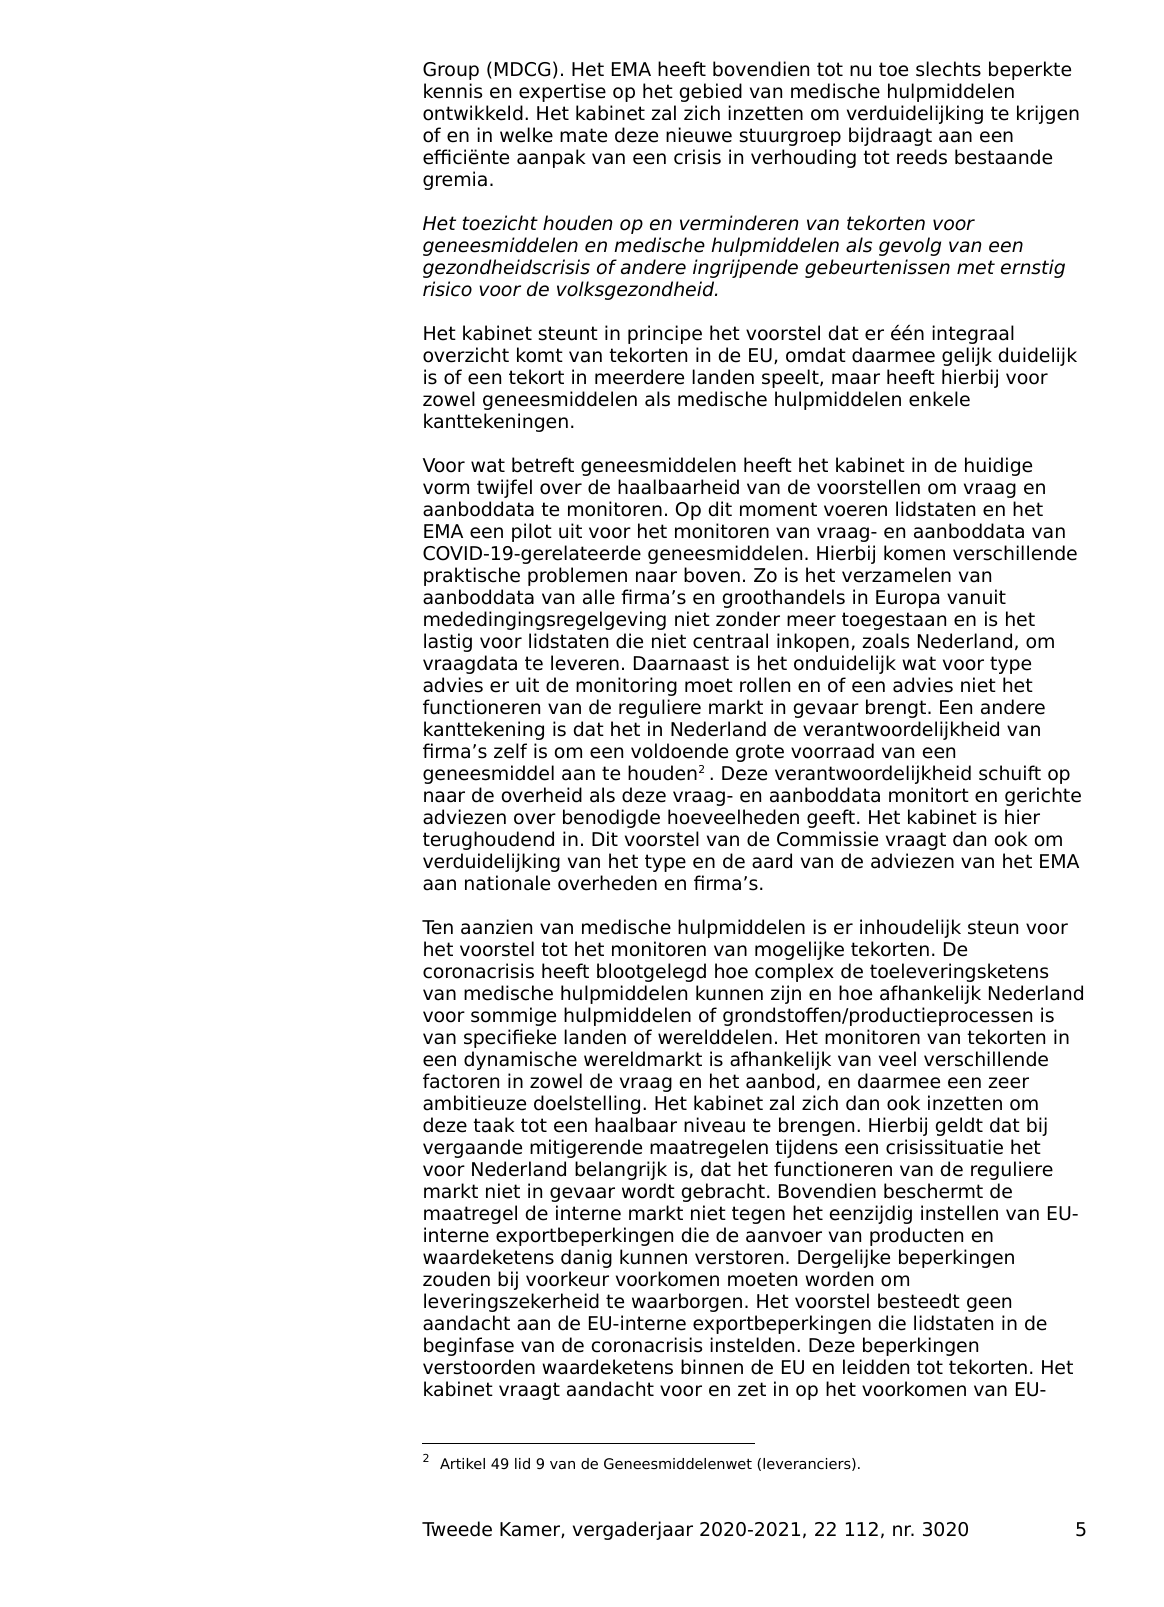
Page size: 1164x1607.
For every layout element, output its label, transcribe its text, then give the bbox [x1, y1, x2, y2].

text Het kabinet steunt in principe het voorstel dat er één integraal overzicht komt van tekorten in de EU, omdat daarmee gelijk duidelijk is of een tekort in meerdere landen speelt, maar heeft hierbij voor zowel geneesmiddelen als medische hulpmiddelen enkele kanttekeningen. [422, 323, 1087, 433]
text Ten aanzien van medische hulpmiddelen is er inhoudelijk steun voor het voorstel tot het monitoren van mogelijke tekorten. De coronacrisis heeft blootgelegd hoe complex de toeleveringsketens van medische hulpmiddelen kunnen zijn en hoe afhankelijk Nederland voor sommige hulpmiddelen of grondstoffen/productieprocessen is van specifieke landen of werelddelen. Het monitoren van tekorten in een dynamische wereldmarkt is afhankelijk van veel verschillende factoren in zowel de vraag en het aanbod, en daarmee een zeer ambitieuze doelstelling. Het kabinet zal zich dan ook inzetten om deze taak tot een haalbaar niveau te brengen. Hierbij geldt dat bij vergaande mitigerende maatregelen tijdens een crisissituatie het voor Nederland belangrijk is, dat het functioneren van de reguliere markt niet in gevaar wordt gebracht. Bovendien beschermt de maatregel de interne markt niet tegen het eenzijdig instellen van EU-interne exportbeperkingen die de aanvoer van producten en waardeketens danig kunnen verstoren. Dergelijke beperkingen zouden bij voorkeur voorkomen moeten worden om leveringszekerheid te waarborgen. Het voorstel besteedt geen aandacht aan de EU-interne exportbeperkingen die lidstaten in de beginfase van de coronacrisis instelden. Deze beperkingen verstoorden waardeketens binnen de EU en leidden tot tekorten. Het kabinet vraagt aandacht voor en zet in op het voorkomen van EU- [422, 917, 1087, 1401]
text Voor wat betreft geneesmiddelen heeft het kabinet in de huidige vorm twijfel over de haalbaarheid van de voorstellen om vraag en aanboddata te monitoren. Op dit moment voeren lidstaten en het EMA een pilot uit voor het monitoren van vraag- en aanboddata van COVID-19-gerelateerde geneesmiddelen. Hierbij komen verschillende praktische problemen naar boven. Zo is het verzamelen van aanboddata van alle firma’s en groothandels in Europa vanuit mededingingsregelgeving niet zonder meer toegestaan en is het lastig voor lidstaten die niet centraal inkopen, zoals Nederland, om vraagdata te leveren. Daarnaast is het onduidelijk wat voor type advies er uit de monitoring moet rollen en of een advies niet het functioneren van de reguliere markt in gevaar brengt. Een andere kanttekening is dat het in Nederland de verantwoordelijkheid van firma’s zelf is om een voldoende grote voorraad van een geneesmiddel aan te houden. Deze verantwoordelijkheid schuift op naar de overheid als deze vraag- en aanboddata monitort en gerichte adviezen over benodigde hoeveelheden geeft. Het kabinet is hier terughoudend in. Dit voorstel van de Commissie vraagt dan ook om verduidelijking van het type en de aard van de adviezen van het EMA aan nationale overheden en firma’s. [422, 455, 1087, 895]
subtitle Het toezicht houden op en verminderen van tekorten voor geneesmiddelen en medische hulpmiddelen als gevolg van een gezondheidscrisis of andere ingrijpende gebeurtenissen met ernstig risico voor de volksgezondheid. [422, 213, 1087, 301]
text Artikel 49 lid 9 van de Geneesmiddelenwet (leveranciers). [422, 1452, 1087, 1474]
text Group (MDCG). Het EMA heeft bovendien tot nu toe slechts beperkte kennis en expertise op het gebied van medische hulpmiddelen ontwikkeld. Het kabinet zal zich inzetten om verduidelijking te krijgen of en in welke mate deze nieuwe stuurgroep bijdraagt aan een efficiënte aanpak van een crisis in verhouding tot reeds bestaande gremia. [422, 59, 1087, 191]
